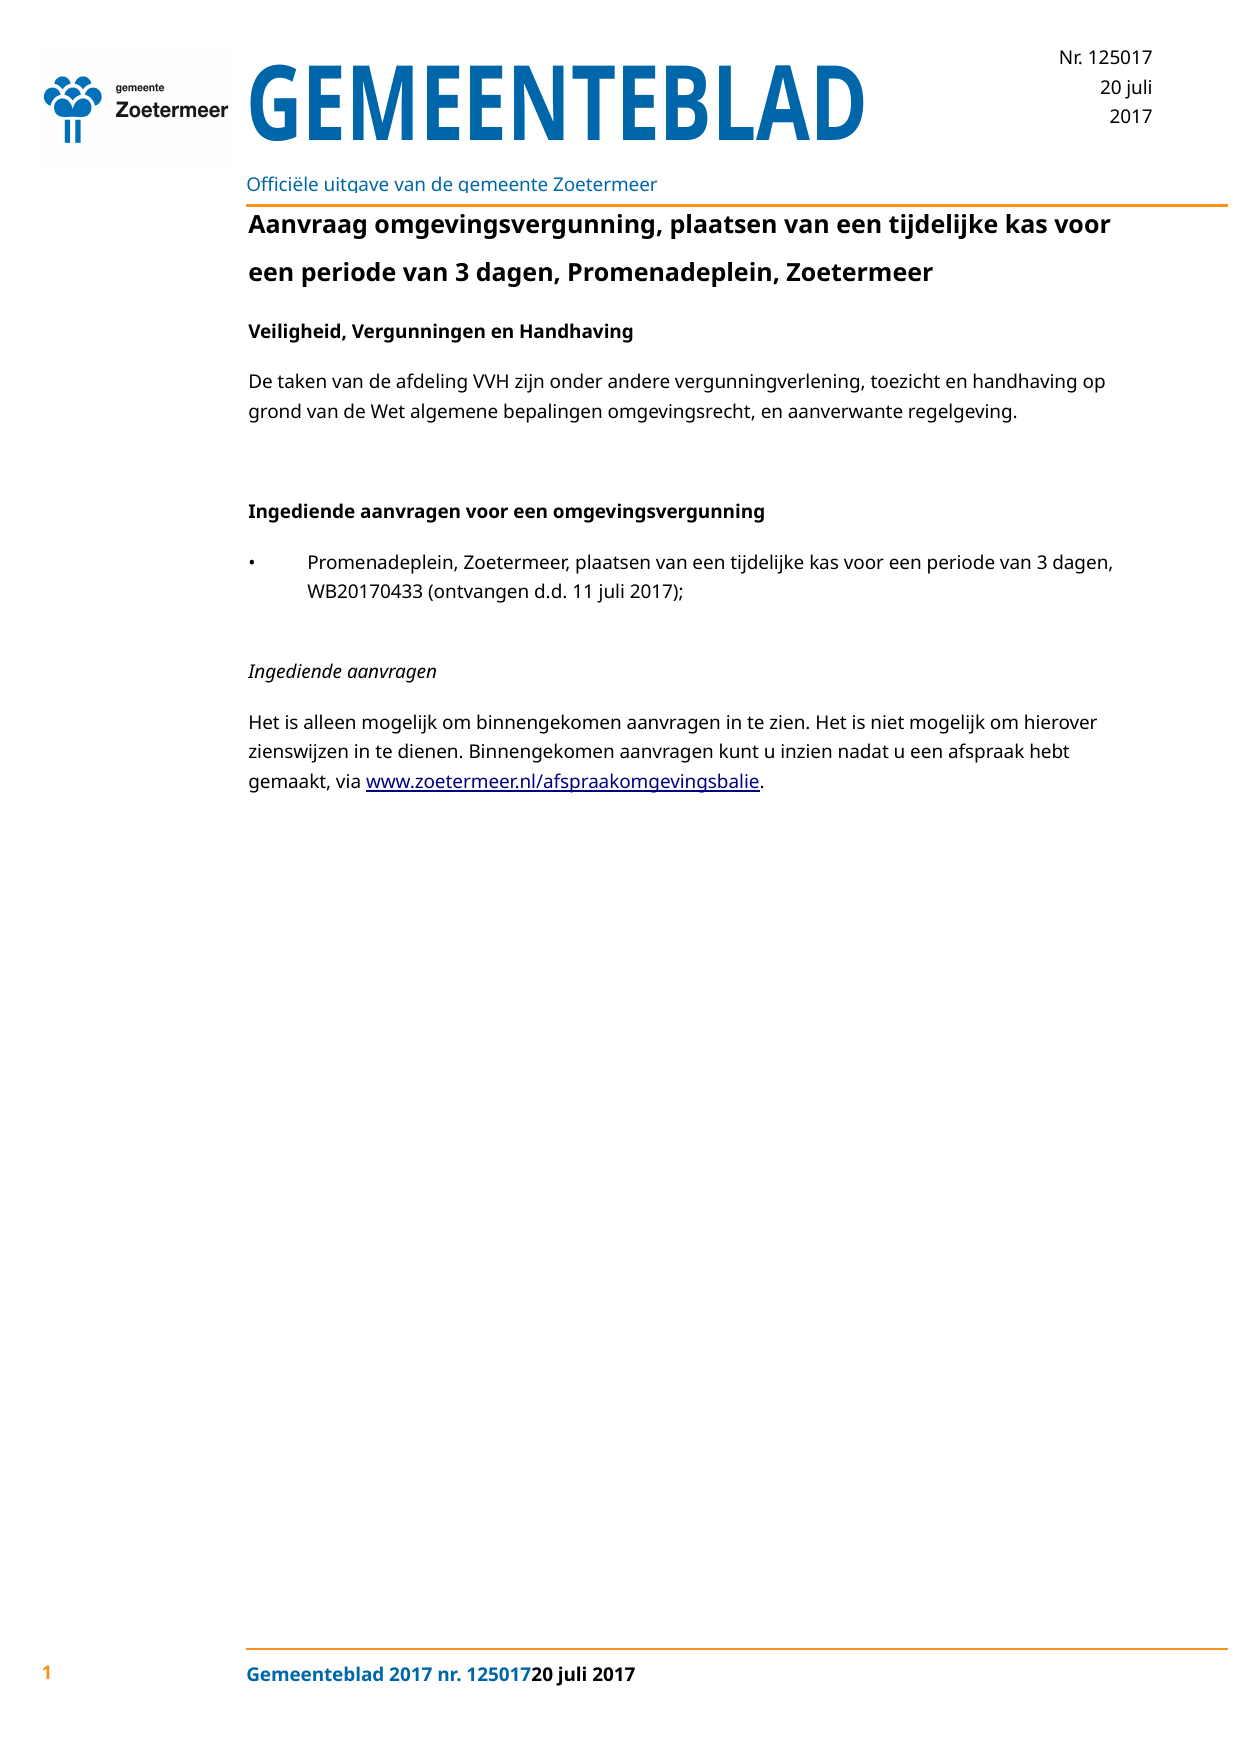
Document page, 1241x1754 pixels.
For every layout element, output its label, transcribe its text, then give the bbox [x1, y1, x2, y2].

list Promenadeplein, Zoetermeer, plaatsen van een tijdelijke kas voor een periode van 3 dagen, WB20170433 (ontvangen d.d. 11 juli 2017); [248, 549, 1152, 604]
text Ingediende aanvragen voor een omgevingsvergunning [248, 499, 1152, 524]
picture [41, 47, 231, 172]
text Het is alleen mogelijk om binnengekomen aanvragen in te zien. Het is niet mogelijk om hierover zienswijzen in te dienen. Binnengekomen aanvragen kunt u inzien nadat u een afspraak hebt gemaakt, via www.zoetermeer.nl/afspraakomgevingsbalie. [248, 709, 1152, 794]
text Ingediende aanvragen [248, 659, 1152, 684]
text Aanvraag omgevingsvergunning, plaatsen van een tijdelijke kas voor een periode van 3 dagen, Promenadeplein, Zoetermeer [248, 207, 1152, 288]
text Veiligheid, Vergunningen en Handhaving [248, 318, 1152, 344]
text De taken van de afdeling VVH zijn onder andere vergunningverlening, toezicht en handhaving op grond van de Wet algemene bepalingen omgevingsrecht, en aanverwante regelgeving. [248, 368, 1152, 424]
